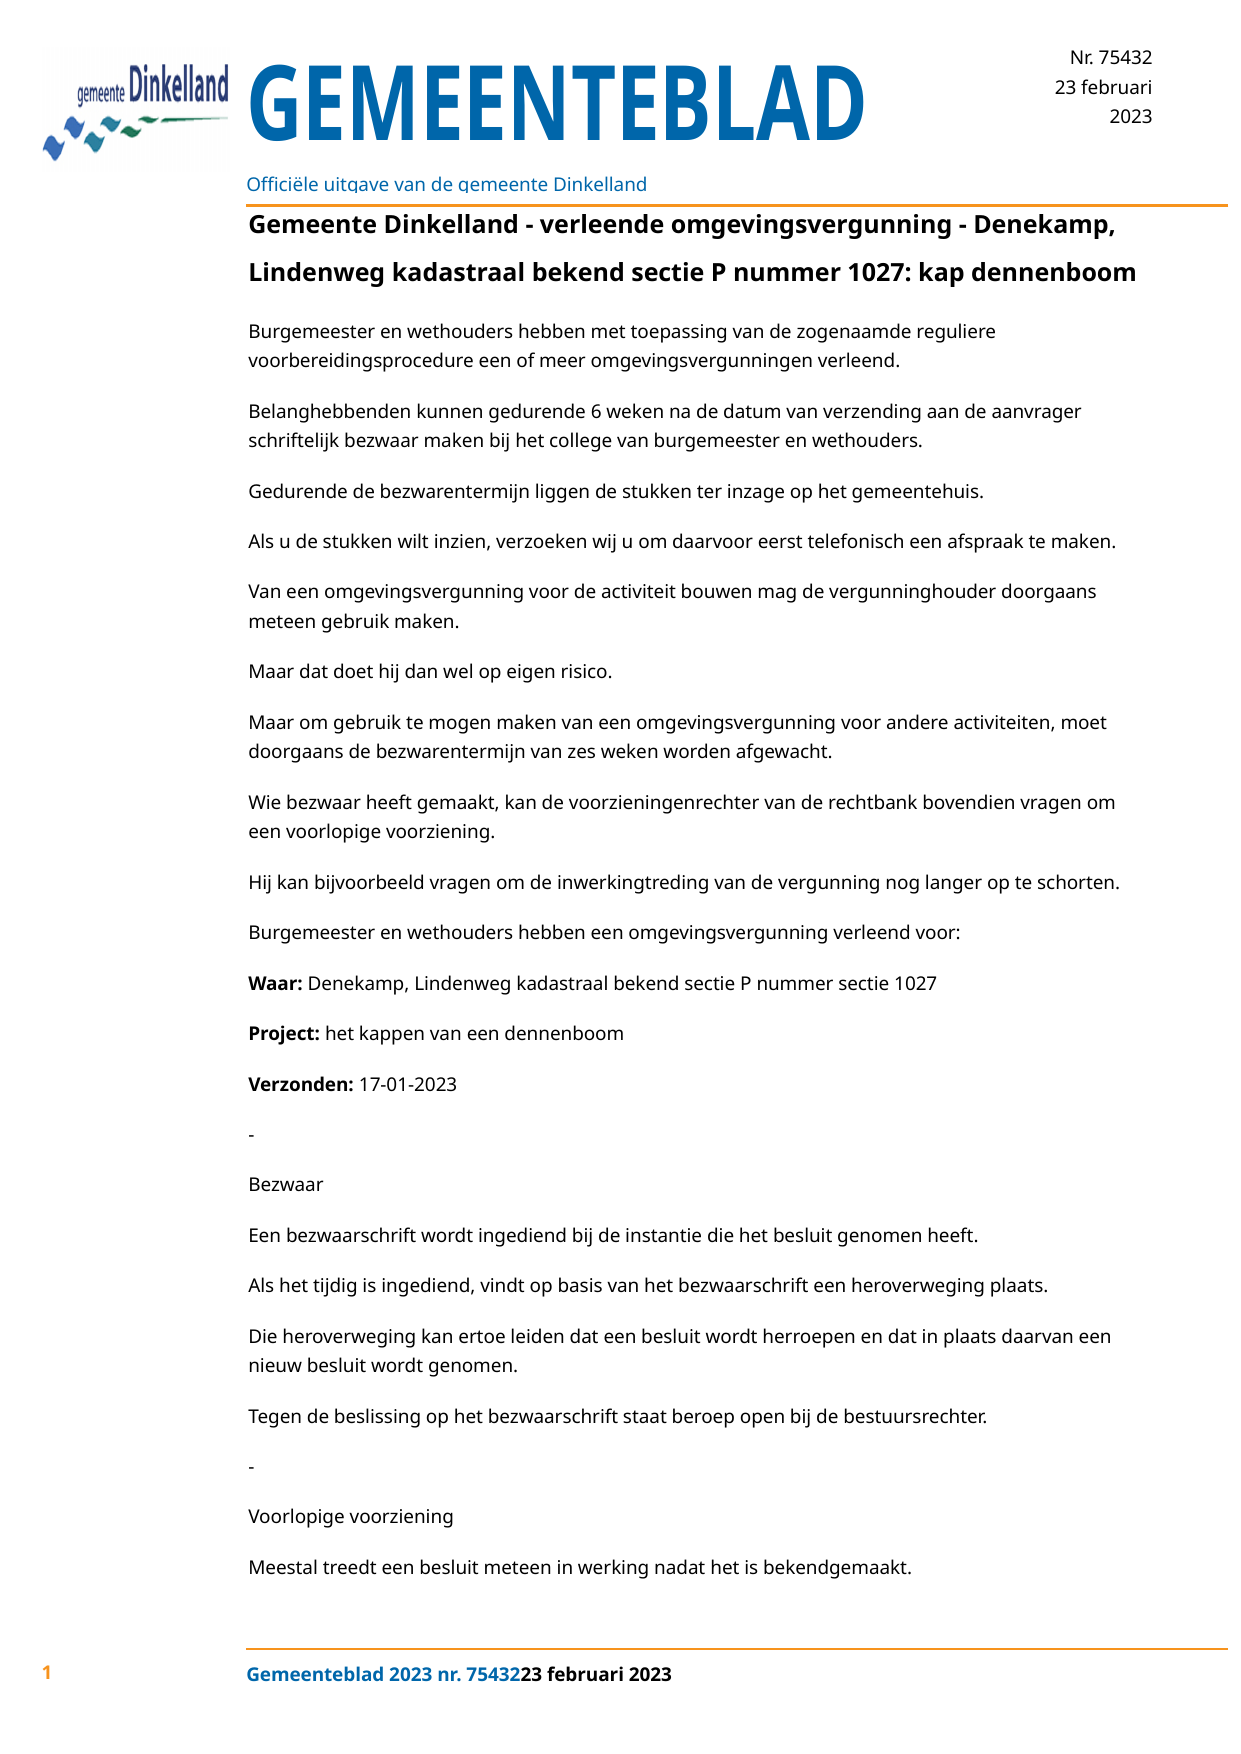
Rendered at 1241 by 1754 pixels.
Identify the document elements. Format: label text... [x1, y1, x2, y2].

text Belanghebbenden kunnen gedurende 6 weken na de datum van verzending aan de aanvrager schriftelijk bezwaar maken bij het college van burgemeester en wethouders. [248, 398, 1152, 453]
text Van een omgevingsvergunning voor de activiteit bouwen mag de vergunninghouder doorgaans meteen gebruik maken. [248, 579, 1152, 634]
text Burgemeester en wethouders hebben een omgevingsvergunning verleend voor: [248, 919, 1152, 945]
text Die heroverweging kan ertoe leiden dat een besluit wordt herroepen en dat in plaats daarvan een nieuw besluit wordt genomen. [248, 1323, 1152, 1378]
text Voorlopige voorziening [248, 1504, 1152, 1529]
text Als u de stukken wilt inzien, verzoeken wij u om daarvoor eerst telefonisch een afspraak te maken. [248, 528, 1152, 554]
text Gemeente Dinkelland - verleende omgevingsvergunning - Denekamp, Lindenweg kadastraal bekend sectie P nummer 1027: kap dennenboom [248, 207, 1152, 288]
text Project: het kappen van een dennenboom [248, 1020, 1152, 1046]
text Tegen de beslissing op het bezwaarschrift staat beroep open bij de bestuursrechter. [248, 1403, 1152, 1429]
text Waar: Denekamp, Lindenweg kadastraal bekend sectie P nummer sectie 1027 [248, 970, 1152, 996]
text Gedurende de bezwarentermijn liggen de stukken ter inzage op het gemeentehuis. [248, 478, 1152, 504]
text Als het tijdig is ingediend, vindt op basis van het bezwaarschrift een heroverweging plaats. [248, 1272, 1152, 1298]
text Meestal treedt een besluit meteen in werking nadat het is bekendgemaakt. [248, 1554, 1152, 1580]
picture [41, 47, 231, 172]
text Hij kan bijvoorbeeld vragen om de inwerkingtreding van de vergunning nog langer op te schorten. [248, 869, 1152, 895]
text Bezwaar [248, 1172, 1152, 1197]
text Een bezwaarschrift wordt ingediend bij de instantie die het besluit genomen heeft. [248, 1222, 1152, 1248]
text - [248, 1453, 1152, 1479]
text Burgemeester en wethouders hebben met toepassing van de zogenaamde reguliere voorbereidingsprocedure een of meer omgevingsvergunningen verleend. [248, 318, 1152, 373]
text Maar om gebruik te mogen maken van een omgevingsvergunning voor andere activiteiten, moet doorgaans de bezwarentermijn van zes weken worden afgewacht. [248, 709, 1152, 764]
text - [248, 1121, 1152, 1147]
text Verzonden: 17-01-2023 [248, 1071, 1152, 1097]
text Wie bezwaar heeft gemaakt, kan de voorzieningenrechter van de rechtbank bovendien vragen om een voorlopige voorziening. [248, 789, 1152, 844]
text Maar dat doet hij dan wel op eigen risico. [248, 659, 1152, 684]
